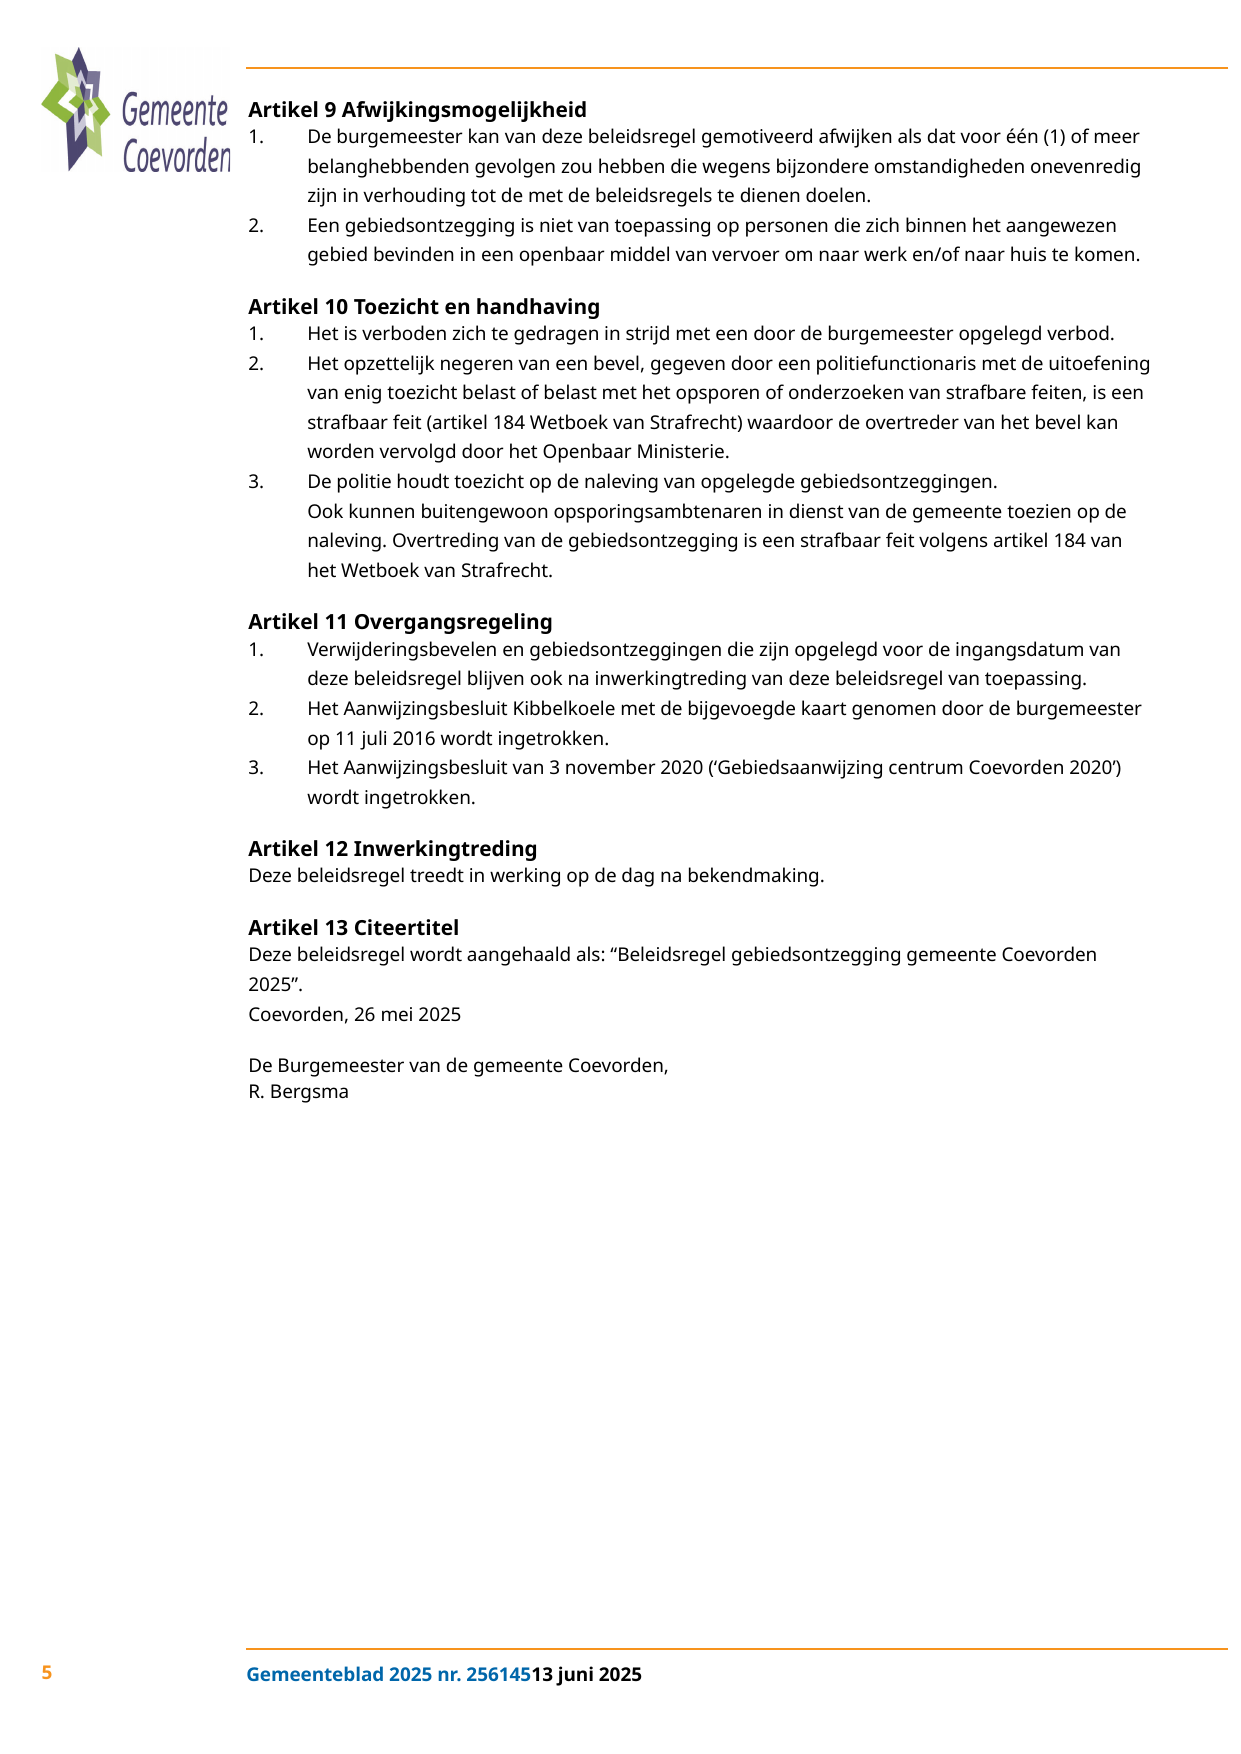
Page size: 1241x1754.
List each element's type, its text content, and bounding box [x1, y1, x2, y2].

text R. Bergsma [248, 1078, 1152, 1104]
list Verwijderingsbevelen en gebiedsontzeggingen die zijn opgelegd voor de ingangsdatum van deze beleidsregel blijven ook na inwerkingtreding van deze beleidsregel van toepassing. [248, 636, 1152, 691]
text Artikel 11 Overgangsregeling [248, 607, 1152, 636]
list Het is verboden zich te gedragen in strijd met een door de burgemeester opgelegd verbod. [248, 320, 1152, 346]
text De Burgemeester van de gemeente Coevorden, [248, 1052, 1152, 1078]
list De burgemeester kan van deze beleidsregel gemotiveerd afwijken als dat voor één (1) of meer belanghebbenden gevolgen zou hebben die wegens bijzondere omstandigheden onevenredig zijn in verhouding tot de met de beleidsregels te dienen doelen. [248, 123, 1152, 208]
text Deze beleidsregel treedt in werking op de dag na bekendmaking. [248, 863, 1152, 888]
picture [41, 47, 231, 172]
list Ook kunnen buitengewoon opsporingsambtenaren in dienst van de gemeente toezien op de naleving. Overtreding van de gebiedsontzegging is een strafbaar feit volgens artikel 184 van het Wetboek van Strafrecht. [248, 498, 1152, 583]
list Het opzettelijk negeren van een bevel, gegeven door een politiefunctionaris met de uitoefening van enig toezicht belast of belast met het opsporen of onderzoeken van strafbare feiten, is een strafbaar feit (artikel 184 Wetboek van Strafrecht) waardoor de overtreder van het bevel kan worden vervolgd door het Openbaar Ministerie. [248, 350, 1152, 464]
list Het Aanwijzingsbesluit Kibbelkoele met de bijgevoegde kaart genomen door de burgemeester op 11 juli 2016 wordt ingetrokken. [248, 695, 1152, 750]
text Artikel 13 Citeertitel [248, 913, 1152, 942]
text Artikel 12 Inwerkingtreding [248, 834, 1152, 863]
list De politie houdt toezicht op de naleving van opgelegde gebiedsontzeggingen. [248, 468, 1152, 494]
list Een gebiedsontzegging is niet van toepassing op personen die zich binnen het aangewezen gebied bevinden in een openbaar middel van vervoer om naar werk en/of naar huis te komen. [248, 212, 1152, 267]
text Coevorden, 26 mei 2025 [248, 1001, 1152, 1026]
text Artikel 9 Afwijkingsmogelijkheid [248, 95, 1152, 123]
text Artikel 10 Toezicht en handhaving [248, 292, 1152, 320]
text Deze beleidsregel wordt aangehaald als: “Beleidsregel gebiedsontzegging gemeente Coevorden 2025”. [248, 942, 1152, 997]
list Het Aanwijzingsbesluit van 3 november 2020 (‘Gebiedsaanwijzing centrum Coevorden 2020’) wordt ingetrokken. [248, 754, 1152, 809]
